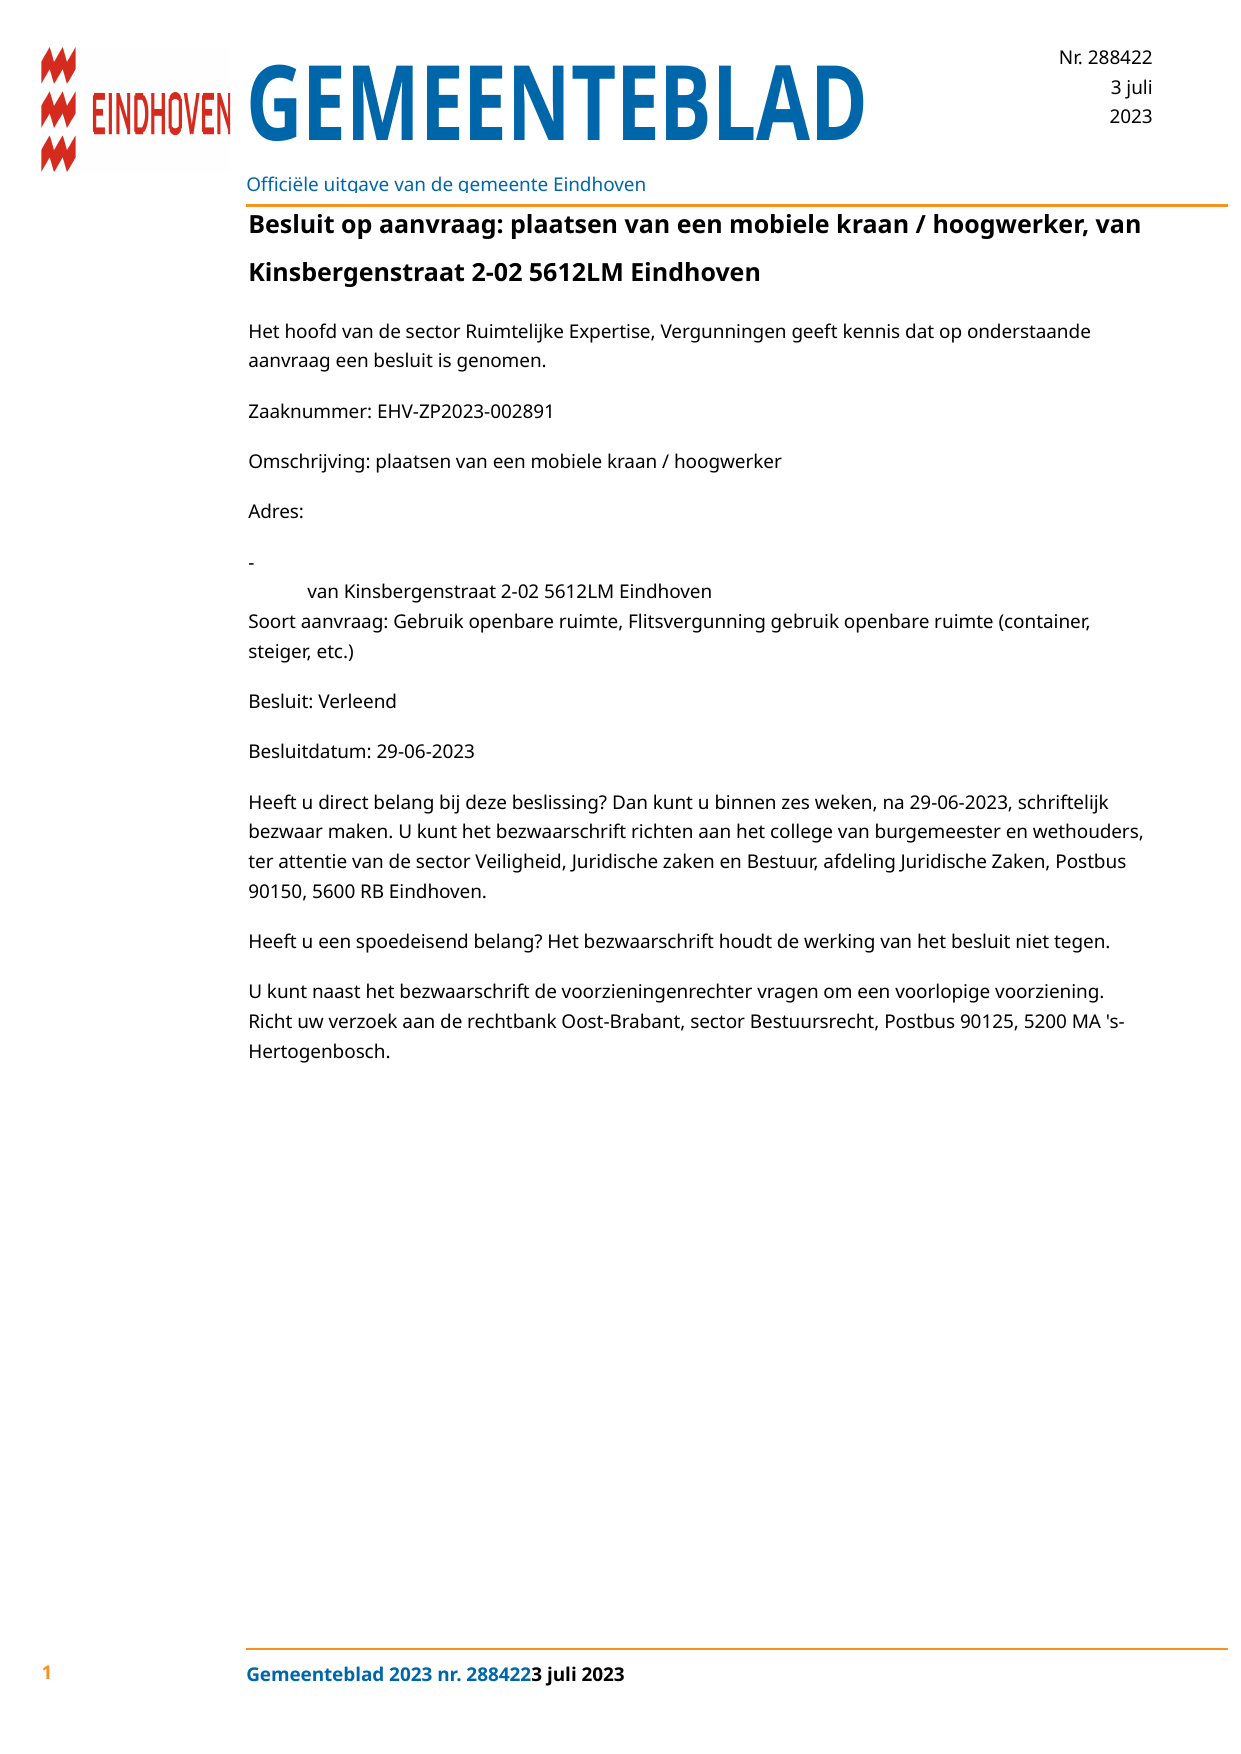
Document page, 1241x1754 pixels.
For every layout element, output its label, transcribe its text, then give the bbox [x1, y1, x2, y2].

text Het hoofd van de sector Ruimtelijke Expertise, Vergunningen geeft kennis dat op onderstaande aanvraag een besluit is genomen. [248, 318, 1152, 373]
picture [41, 47, 231, 172]
text Heeft u een spoedeisend belang? Het bezwaarschrift houdt de werking van het besluit niet tegen. [248, 928, 1152, 954]
text Besluit op aanvraag: plaatsen van een mobiele kraan / hoogwerker, van Kinsbergenstraat 2-02 5612LM Eindhoven [248, 207, 1152, 288]
text Omschrijving: plaatsen van een mobiele kraan / hoogwerker [248, 448, 1152, 474]
text Heeft u direct belang bij deze beslissing? Dan kunt u binnen zes weken, na 29-06-2023, schriftelijk bezwaar maken. U kunt het bezwaarschrift richten aan het college van burgemeester en wethouders, ter attentie van de sector Veiligheid, Juridische zaken en Bestuur, afdeling Juridische Zaken, Postbus 90150, 5600 RB Eindhoven. [248, 789, 1152, 904]
text Besluit: Verleend [248, 688, 1152, 714]
text U kunt naast het bezwaarschrift de voorzieningenrechter vragen om een voorlopige voorziening. Richt uw verzoek aan de rechtbank Oost-Brabant, sector Bestuursrecht, Postbus 90125, 5200 MA 's-Hertogenbosch. [248, 979, 1152, 1064]
text Soort aanvraag: Gebruik openbare ruimte, Flitsvergunning gebruik openbare ruimte (container, steiger, etc.) [248, 608, 1152, 664]
text Zaaknummer: EHV-ZP2023-002891 [248, 398, 1152, 424]
text Besluitdatum: 29-06-2023 [248, 739, 1152, 764]
text Adres: [248, 499, 1152, 524]
list van Kinsbergenstraat 2-02 5612LM Eindhoven [248, 579, 1152, 604]
